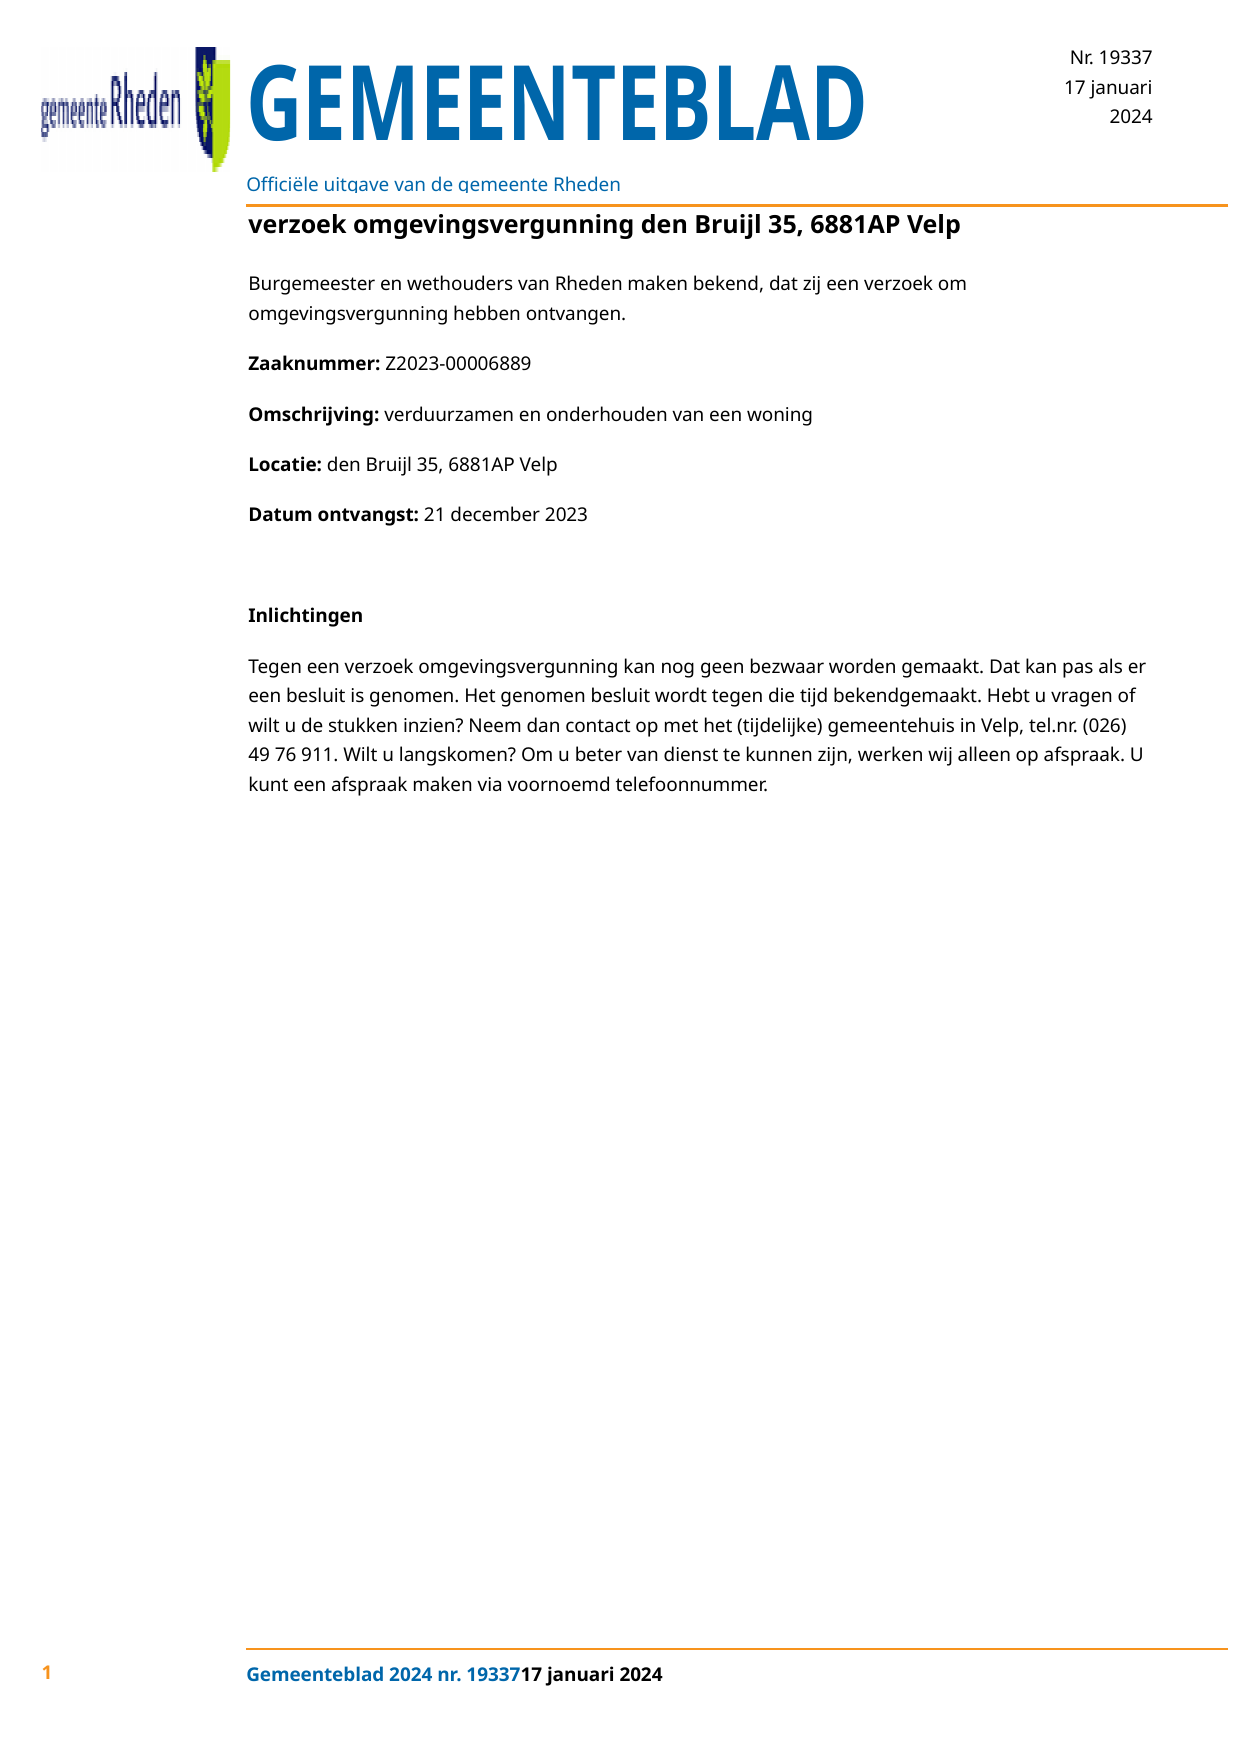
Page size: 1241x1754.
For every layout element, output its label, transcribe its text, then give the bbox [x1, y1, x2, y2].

picture [41, 47, 231, 172]
text Locatie: den Bruijl 35, 6881AP Velp [248, 451, 1152, 477]
text Omschrijving: verduurzamen en onderhouden van een woning [248, 401, 1152, 426]
text Inlichtingen [248, 602, 1152, 628]
text Tegen een verzoek omgevingsvergunning kan nog geen bezwaar worden gemaakt. Dat kan pas als er een besluit is genomen. Het genomen besluit wordt tegen die tijd bekendgemaakt. Hebt u vragen of wilt u de stukken inzien? Neem dan contact op met het (tijdelijke) gemeentehuis in Velp, tel.nr. (026) 49 76 911. Wilt u langskomen? Om u beter van dienst te kunnen zijn, werken wij alleen op afspraak. U kunt een afspraak maken via voornoemd telefoonnummer. [248, 653, 1152, 797]
text verzoek omgevingsvergunning den Bruijl 35, 6881AP Velp [248, 207, 1152, 241]
text Zaaknummer: Z2023-00006889 [248, 350, 1152, 376]
text Burgemeester en wethouders van Rheden maken bekend, dat zij een verzoek om omgevingsvergunning hebben ontvangen. [248, 270, 1152, 326]
text Datum ontvangst: 21 december 2023 [248, 502, 1152, 527]
